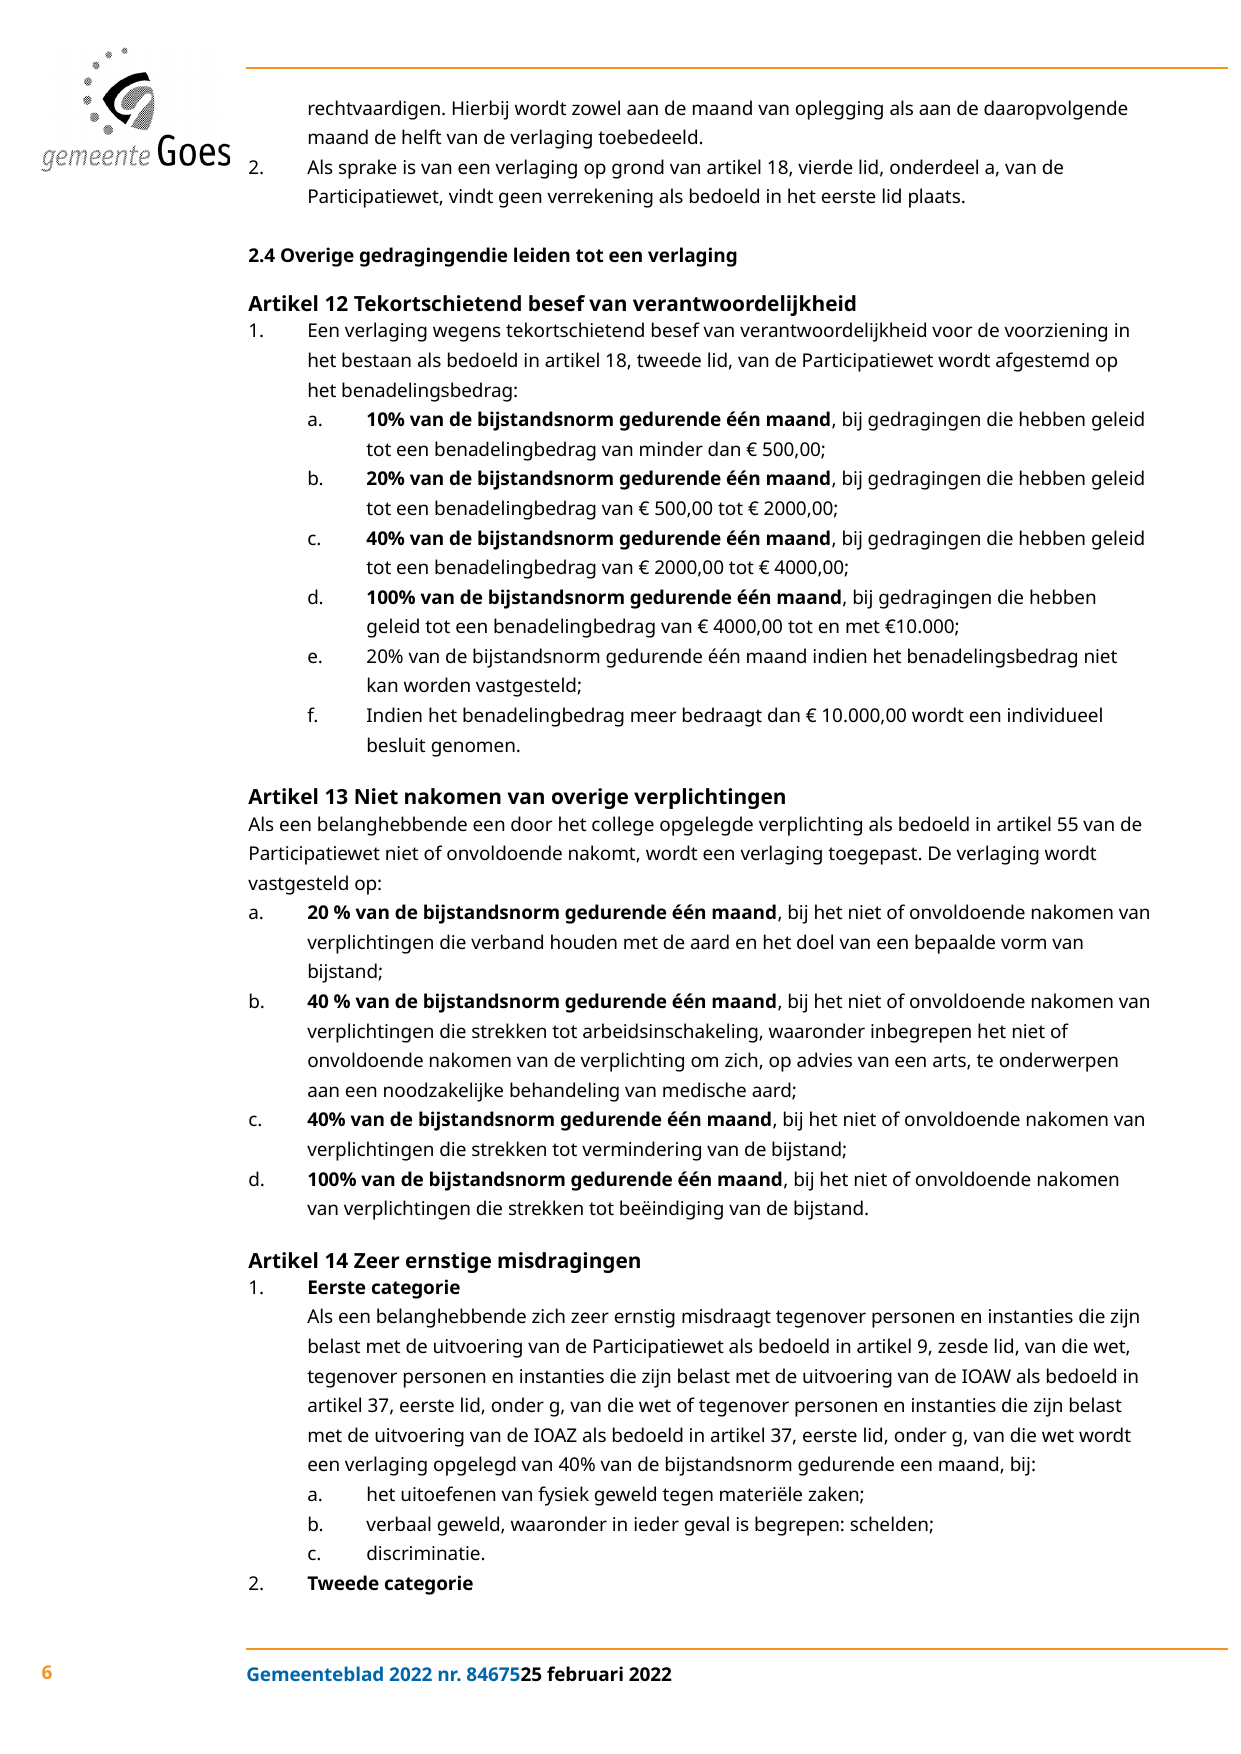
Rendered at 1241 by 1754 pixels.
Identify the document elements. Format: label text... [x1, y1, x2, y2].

list 40% van de bijstandsnorm gedurende één maand, bij gedragingen die hebben geleid tot een benadelingbedrag van € 2000,00 tot € 4000,00; [307, 525, 1152, 580]
list 100% van de bijstandsnorm gedurende één maand, bij het niet of onvoldoende nakomen van verplichtingen die strekken tot beëindiging van de bijstand. [248, 1166, 1152, 1221]
list Eerste categorie [248, 1274, 1152, 1300]
list discriminatie. [307, 1540, 1152, 1566]
list het uitoefenen van fysiek geweld tegen materiële zaken; [307, 1481, 1152, 1507]
picture [41, 47, 231, 172]
list Indien het benadelingbedrag meer bedraagt dan € 10.000,00 wordt een individueel besluit genomen. [307, 702, 1152, 758]
list rechtvaardigen. Hierbij wordt zowel aan de maand van oplegging als aan de daaropvolgende maand de helft van de verlaging toebedeeld. [248, 95, 1152, 150]
list 10% van de bijstandsnorm gedurende één maand, bij gedragingen die hebben geleid tot een benadelingbedrag van minder dan € 500,00; [307, 406, 1152, 462]
list 40 % van de bijstandsnorm gedurende één maand, bij het niet of onvoldoende nakomen van verplichtingen die strekken tot arbeidsinschakeling, waaronder inbegrepen het niet of onvoldoende nakomen van de verplichting om zich, op advies van een arts, te onderwerpen aan een noodzakelijke behandeling van medische aard; [248, 988, 1152, 1103]
text Artikel 12 Tekortschietend besef van verantwoordelijkheid [248, 289, 1152, 318]
list 20% van de bijstandsnorm gedurende één maand, bij gedragingen die hebben geleid tot een benadelingbedrag van € 500,00 tot € 2000,00; [307, 466, 1152, 521]
list Een verlaging wegens tekortschietend besef van verantwoordelijkheid voor de voorziening in het bestaan als bedoeld in artikel 18, tweede lid, van de Participatiewet wordt afgestemd op het benadelingsbedrag: [248, 318, 1152, 403]
list Tweede categorie [248, 1570, 1152, 1596]
text Artikel 14 Zeer ernstige misdragingen [248, 1246, 1152, 1274]
list 40% van de bijstandsnorm gedurende één maand, bij het niet of onvoldoende nakomen van verplichtingen die strekken tot vermindering van de bijstand; [248, 1107, 1152, 1162]
text Artikel 13 Niet nakomen van overige verplichtingen [248, 782, 1152, 811]
list 20% van de bijstandsnorm gedurende één maand indien het benadelingsbedrag niet kan worden vastgesteld; [307, 643, 1152, 698]
list Als sprake is van een verlaging op grond van artikel 18, vierde lid, onderdeel a, van de Participatiewet, vindt geen verrekening als bedoeld in het eerste lid plaats. [248, 154, 1152, 209]
text 2.4 Overige gedragingendie leiden tot een verlaging [248, 243, 1152, 268]
list verbaal geweld, waaronder in ieder geval is begrepen: schelden; [307, 1511, 1152, 1537]
list 100% van de bijstandsnorm gedurende één maand, bij gedragingen die hebben geleid tot een benadelingbedrag van € 4000,00 tot en met €10.000; [307, 584, 1152, 639]
list Als een belanghebbende zich zeer ernstig misdraagt tegenover personen en instanties die zijn belast met de uitvoering van de Participatiewet als bedoeld in artikel 9, zesde lid, van die wet, tegenover personen en instanties die zijn belast met de uitvoering van de IOAW als bedoeld in artikel 37, eerste lid, onder g, van die wet of tegenover personen en instanties die zijn belast met de uitvoering van de IOAZ als bedoeld in artikel 37, eerste lid, onder g, van die wet wordt een verlaging opgelegd van 40% van de bijstandsnorm gedurende een maand, bij: [248, 1304, 1152, 1477]
list 20 % van de bijstandsnorm gedurende één maand, bij het niet of onvoldoende nakomen van verplichtingen die verband houden met de aard en het doel van een bepaalde vorm van bijstand; [248, 899, 1152, 984]
text Als een belanghebbende een door het college opgelegde verplichting als bedoeld in artikel 55 van de Participatiewet niet of onvoldoende nakomt, wordt een verlaging toegepast. De verlaging wordt vastgesteld op: [248, 811, 1152, 896]
